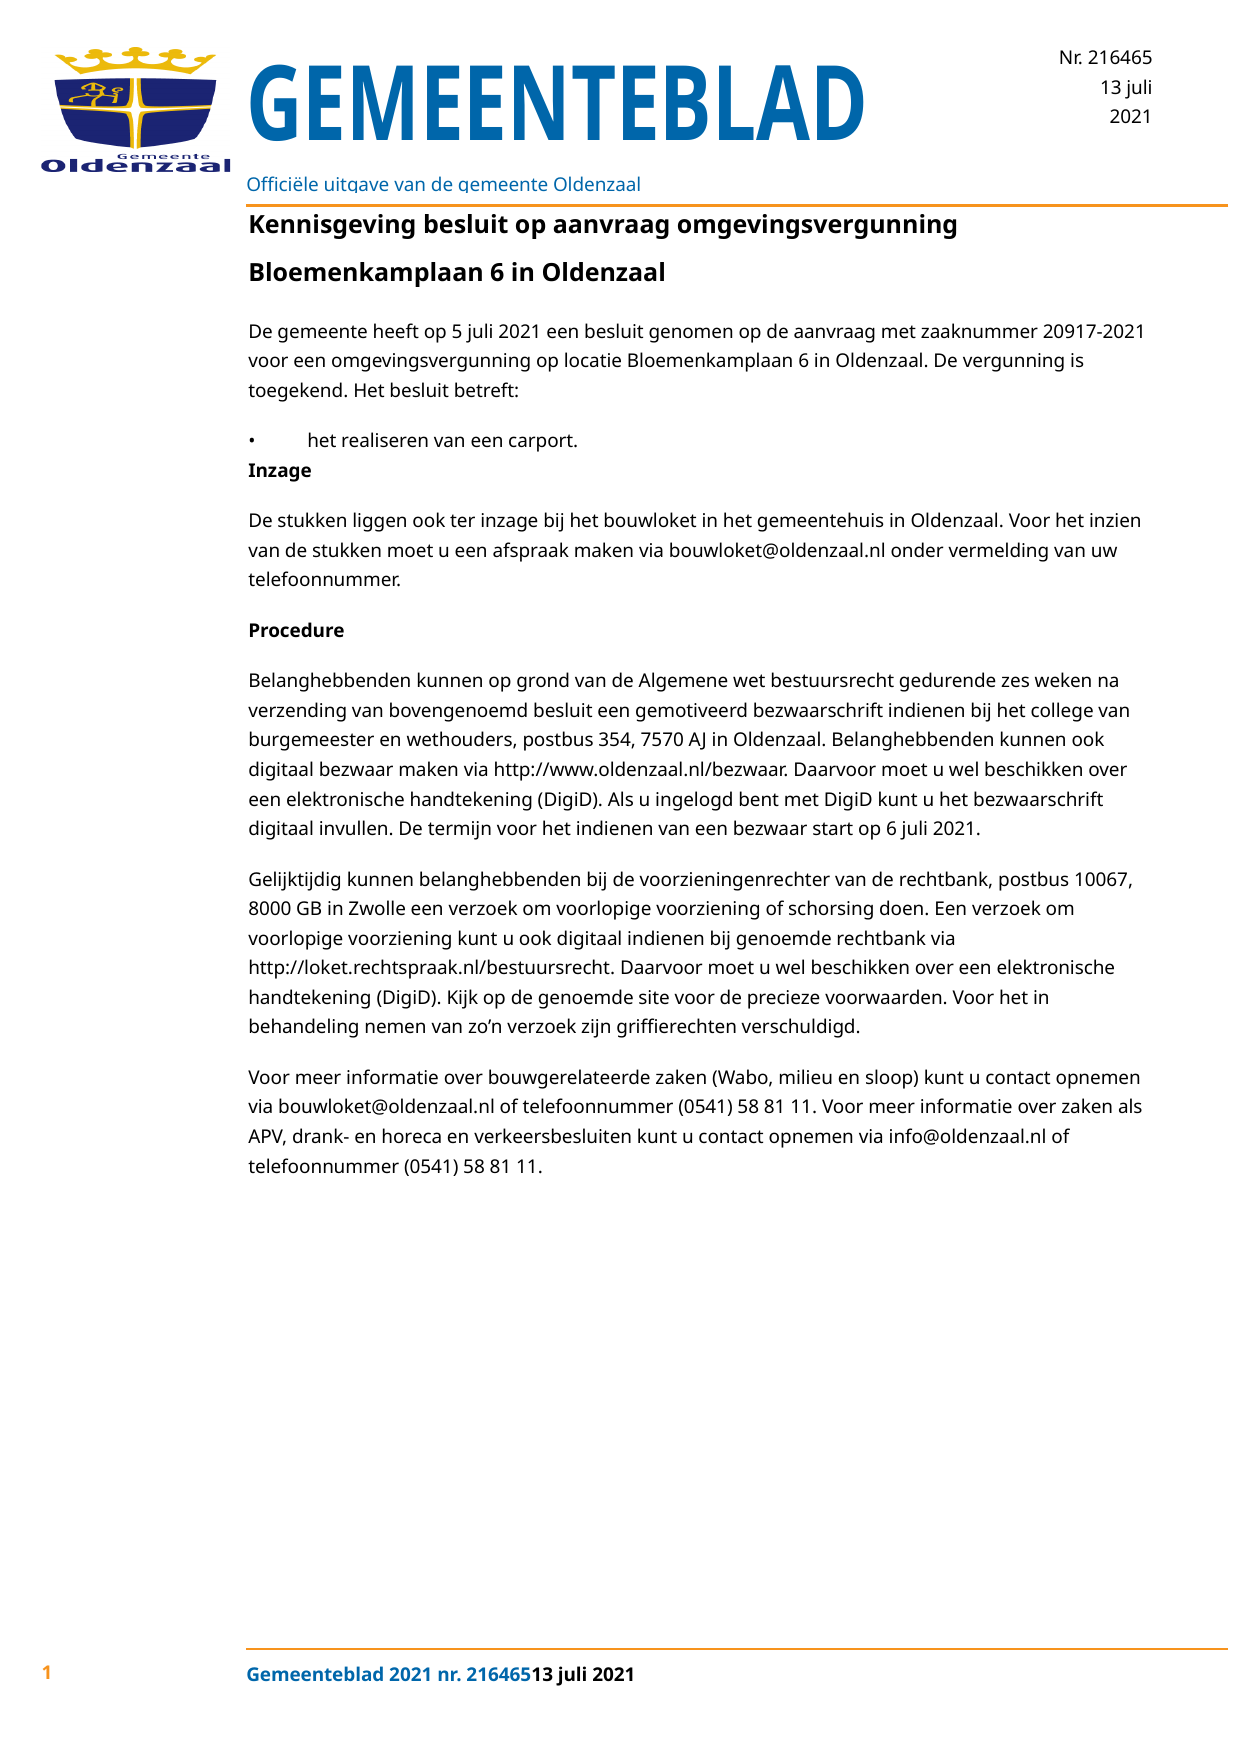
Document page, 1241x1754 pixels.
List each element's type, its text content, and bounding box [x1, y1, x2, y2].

text Belanghebbenden kunnen op grond van de Algemene wet bestuursrecht gedurende zes weken na verzending van bovengenoemd besluit een gemotiveerd bezwaarschrift indienen bij het college van burgemeester en wethouders, postbus 354, 7570 AJ in Oldenzaal. Belanghebbenden kunnen ook digitaal bezwaar maken via http://www.oldenzaal.nl/bezwaar. Daarvoor moet u wel beschikken over een elektronische handtekening (DigiD). Als u ingelogd bent met DigiD kunt u het bezwaarschrift digitaal invullen. De termijn voor het indienen van een bezwaar start op 6 juli 2021. [248, 667, 1152, 841]
picture [41, 47, 231, 172]
text Procedure [248, 617, 1152, 643]
list het realiseren van een carport. [248, 427, 1152, 453]
text Gelijktijdig kunnen belanghebbenden bij de voorzieningenrechter van de rechtbank, postbus 10067, 8000 GB in Zwolle een verzoek om voorlopige voorziening of schorsing doen. Een verzoek om voorlopige voorziening kunt u ook digitaal indienen bij genoemde rechtbank via http://loket.rechtspraak.nl/bestuursrecht. Daarvoor moet u wel beschikken over een elektronische handtekening (DigiD). Kijk op de genoemde site voor de precieze voorwaarden. Voor het in behandeling nemen van zo’n verzoek zijn griffierechten verschuldigd. [248, 866, 1152, 1039]
text Inzage [248, 457, 1152, 483]
text Kennisgeving besluit op aanvraag omgevingsvergunning Bloemenkamplaan 6 in Oldenzaal [248, 207, 1152, 288]
text Voor meer informatie over bouwgerelateerde zaken (Wabo, milieu en sloop) kunt u contact opnemen via bouwloket@oldenzaal.nl of telefoonnummer (0541) 58 81 11. Voor meer informatie over zaken als APV, drank- en horeca en verkeersbesluiten kunt u contact opnemen via info@oldenzaal.nl of telefoonnummer (0541) 58 81 11. [248, 1064, 1152, 1179]
text De stukken liggen ook ter inzage bij het bouwloket in het gemeentehuis in Oldenzaal. Voor het inzien van de stukken moet u een afspraak maken via bouwloket@oldenzaal.nl onder vermelding van uw telefoonnummer. [248, 507, 1152, 592]
text De gemeente heeft op 5 juli 2021 een besluit genomen op de aanvraag met zaaknummer 20917-2021 voor een omgevingsvergunning op locatie Bloemenkamplaan 6 in Oldenzaal. De vergunning is toegekend. Het besluit betreft: [248, 318, 1152, 403]
